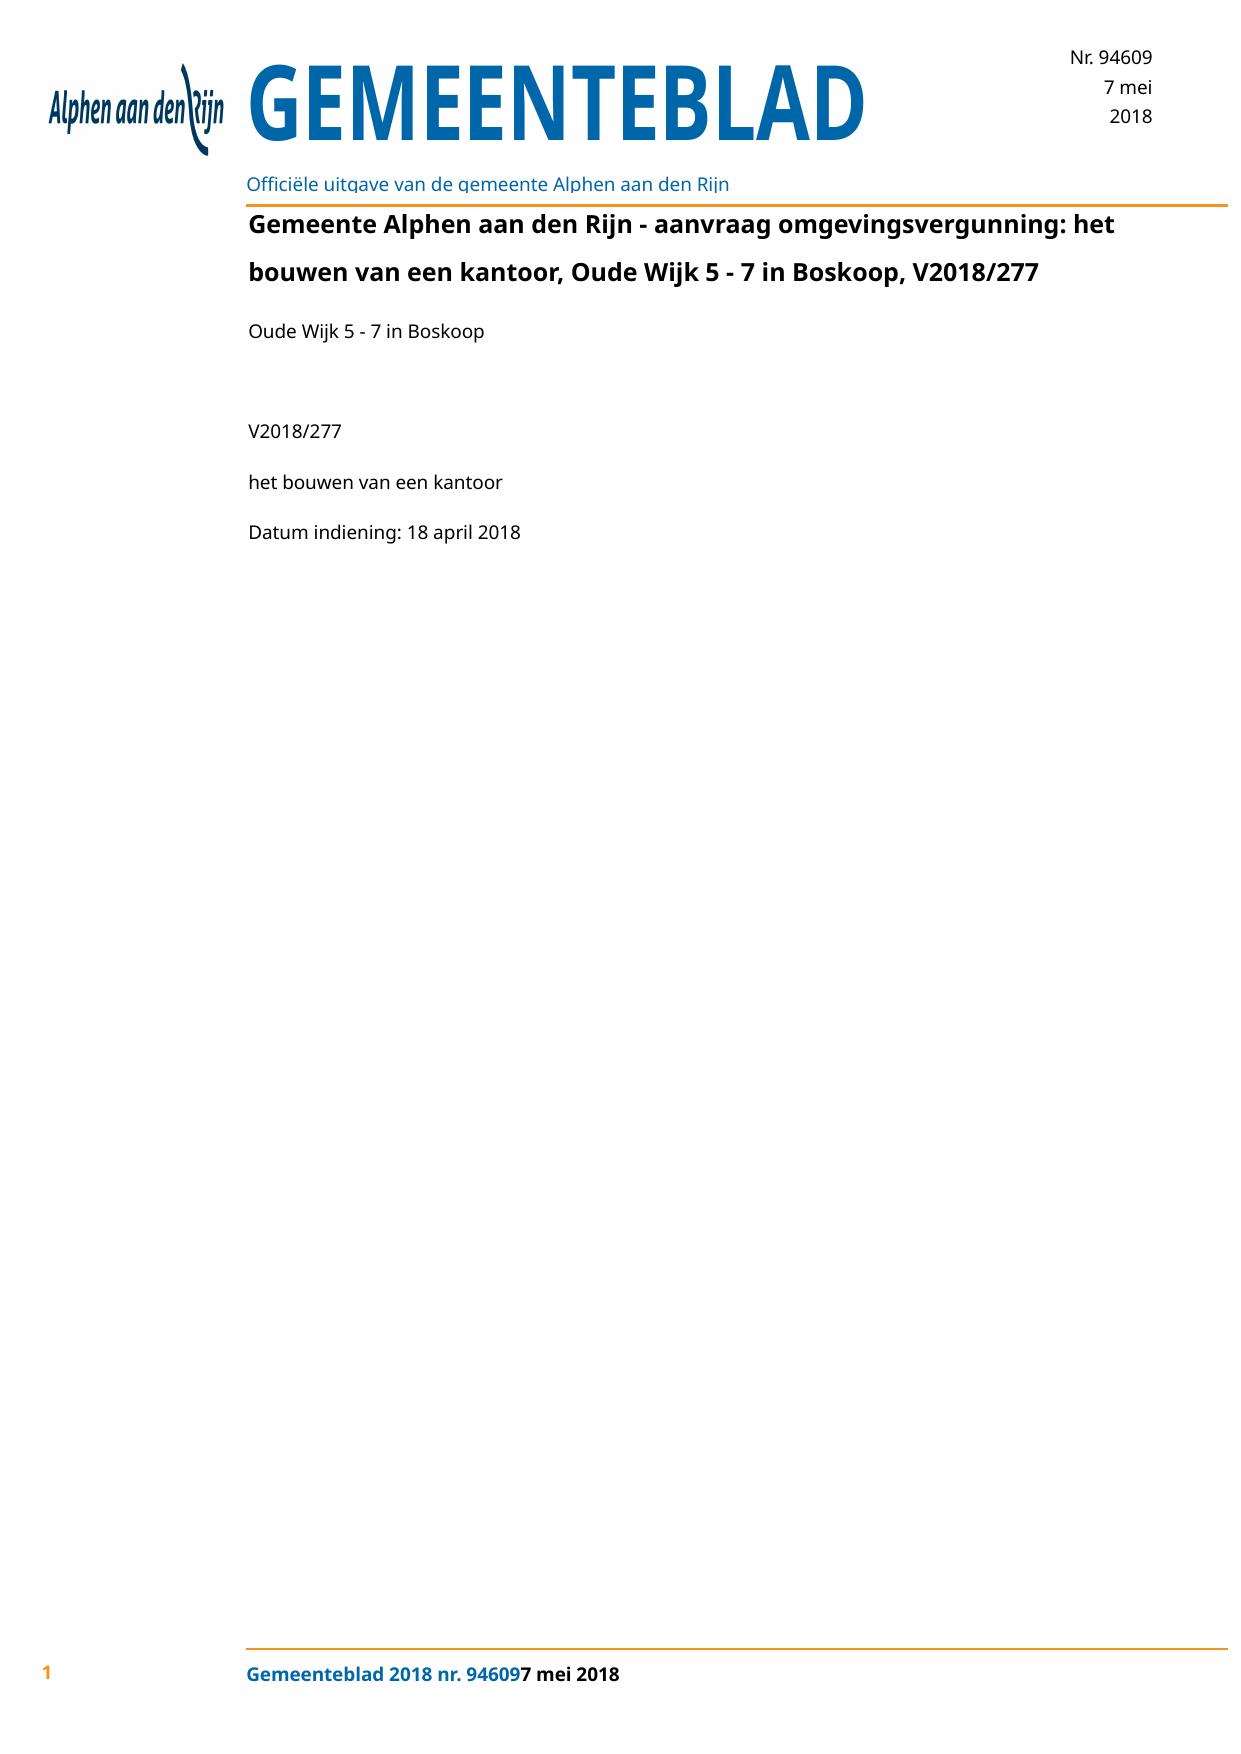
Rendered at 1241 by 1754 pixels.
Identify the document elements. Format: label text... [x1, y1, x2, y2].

picture [41, 47, 231, 172]
text V2018/277 [248, 419, 1152, 444]
text Datum indiening: 18 april 2018 [248, 519, 1152, 545]
text Oude Wijk 5 - 7 in Boskoop [248, 318, 1152, 344]
text Gemeente Alphen aan den Rijn - aanvraag omgevingsvergunning: het bouwen van een kantoor, Oude Wijk 5 - 7 in Boskoop, V2018/277 [248, 207, 1152, 288]
text het bouwen van een kantoor [248, 469, 1152, 495]
